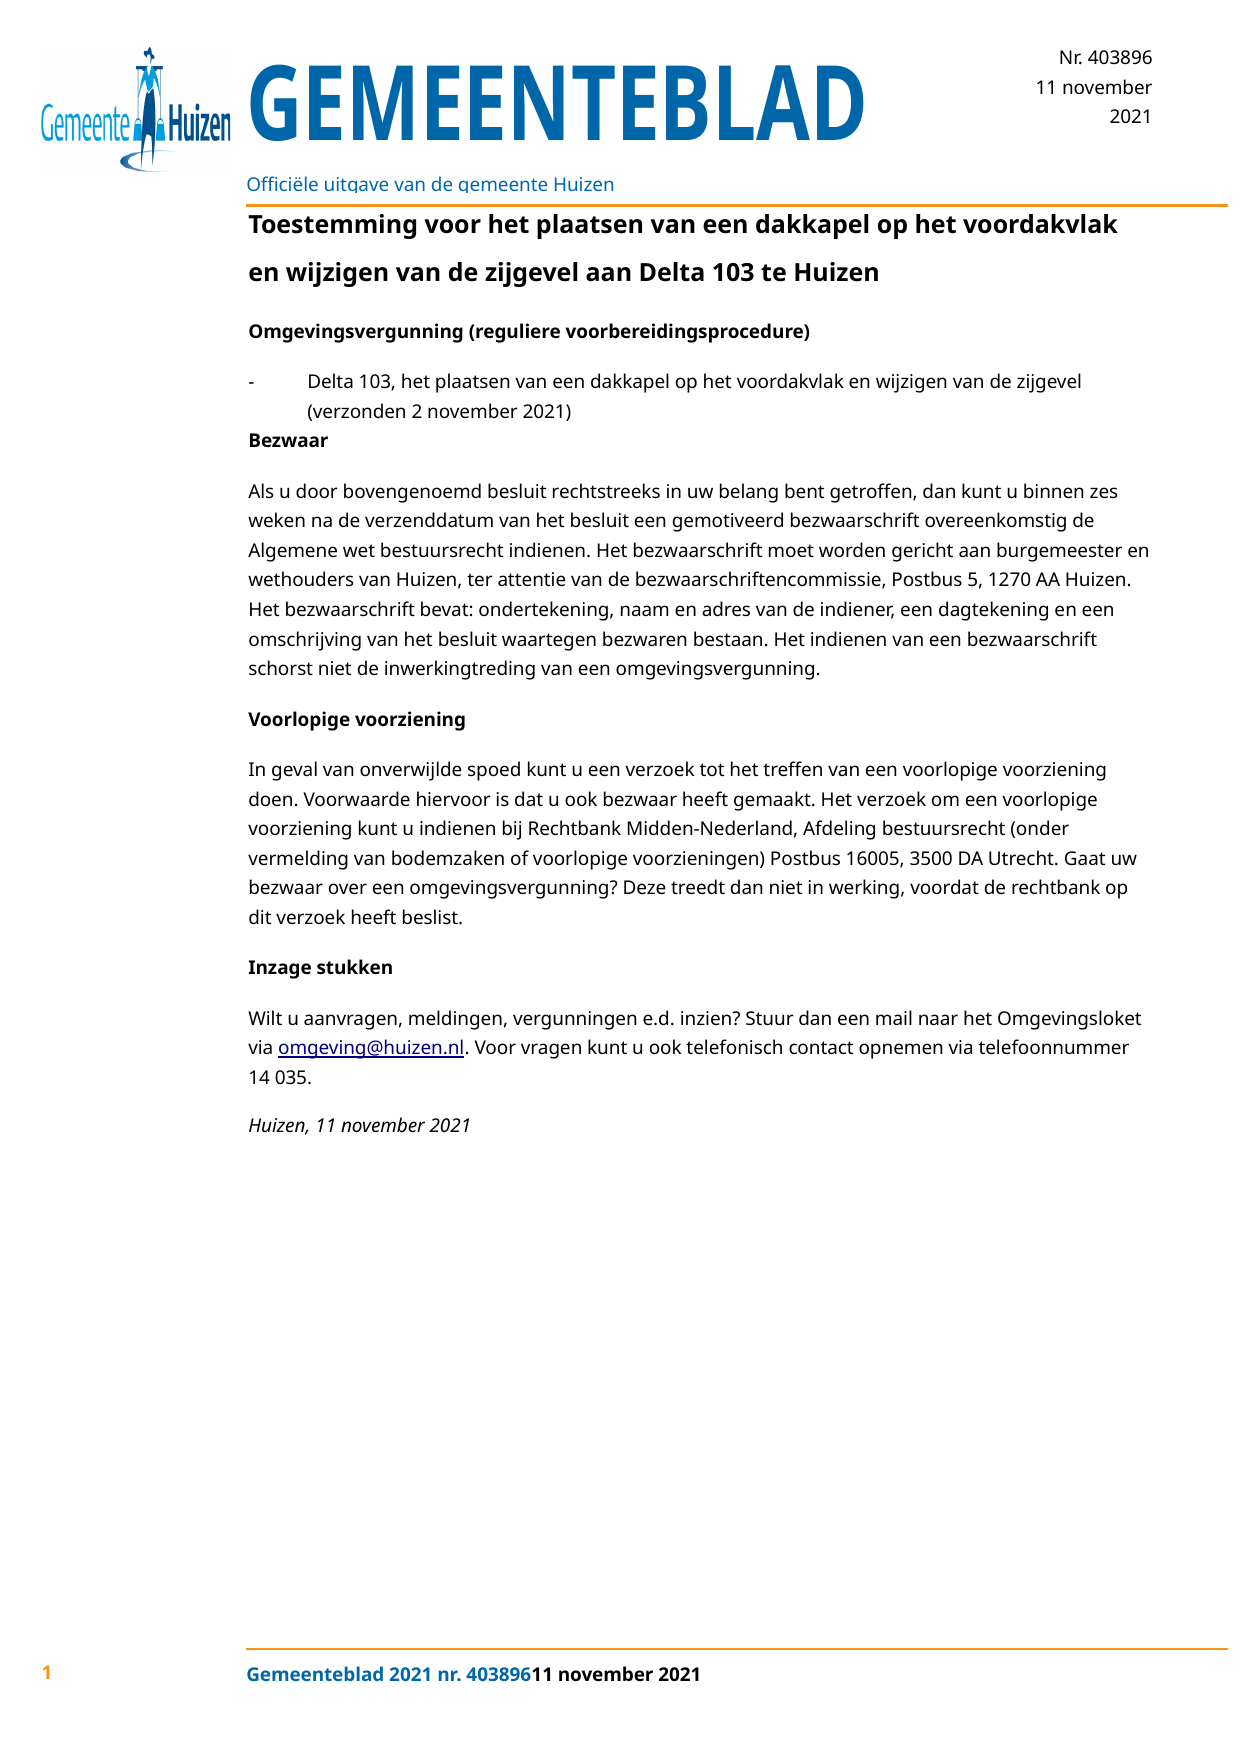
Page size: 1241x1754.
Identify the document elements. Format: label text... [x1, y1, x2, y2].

text Wilt u aanvragen, meldingen, vergunningen e.d. inzien? Stuur dan een mail naar het Omgevingsloket via omgeving@huizen.nl. Voor vragen kunt u ook telefonisch contact opnemen via telefoonnummer 14 035. [248, 1005, 1152, 1090]
text Bezwaar [248, 427, 1152, 453]
list Delta 103, het plaatsen van een dakkapel op het voordakvlak en wijzigen van de zijgevel (verzonden 2 november 2021) [248, 368, 1152, 424]
text Huizen, 11 november 2021 [248, 1112, 1152, 1138]
text Als u door bovengenoemd besluit rechtstreeks in uw belang bent getroffen, dan kunt u binnen zes weken na de verzenddatum van het besluit een gemotiveerd bezwaarschrift overeenkomstig de Algemene wet bestuursrecht indienen. Het bezwaarschrift moet worden gericht aan burgemeester en wethouders van Huizen, ter attentie van de bezwaarschriftencommissie, Postbus 5, 1270 AA Huizen. Het bezwaarschrift bevat: ondertekening, naam en adres van de indiener, een dagtekening en een omschrijving van het besluit waartegen bezwaren bestaan. Het indienen van een bezwaarschrift schorst niet de inwerkingtreding van een omgevingsvergunning. [248, 478, 1152, 681]
text Voorlopige voorziening [248, 706, 1152, 732]
text Inzage stukken [248, 954, 1152, 980]
text Toestemming voor het plaatsen van een dakkapel op het voordakvlak en wijzigen van de zijgevel aan Delta 103 te Huizen [248, 207, 1152, 288]
text Omgevingsvergunning (reguliere voorbereidingsprocedure) [248, 318, 1152, 344]
text In geval van onverwijlde spoed kunt u een verzoek tot het treffen van een voorlopige voorziening doen. Voorwaarde hiervoor is dat u ook bezwaar heeft gemaakt. Het verzoek om een voorlopige voorziening kunt u indienen bij Rechtbank Midden-Nederland, Afdeling bestuursrecht (onder vermelding van bodemzaken of voorlopige voorzieningen) Postbus 16005, 3500 DA Utrecht. Gaat uw bezwaar over een omgevingsvergunning? Deze treedt dan niet in werking, voordat de rechtbank op dit verzoek heeft beslist. [248, 756, 1152, 930]
picture [41, 47, 231, 172]
